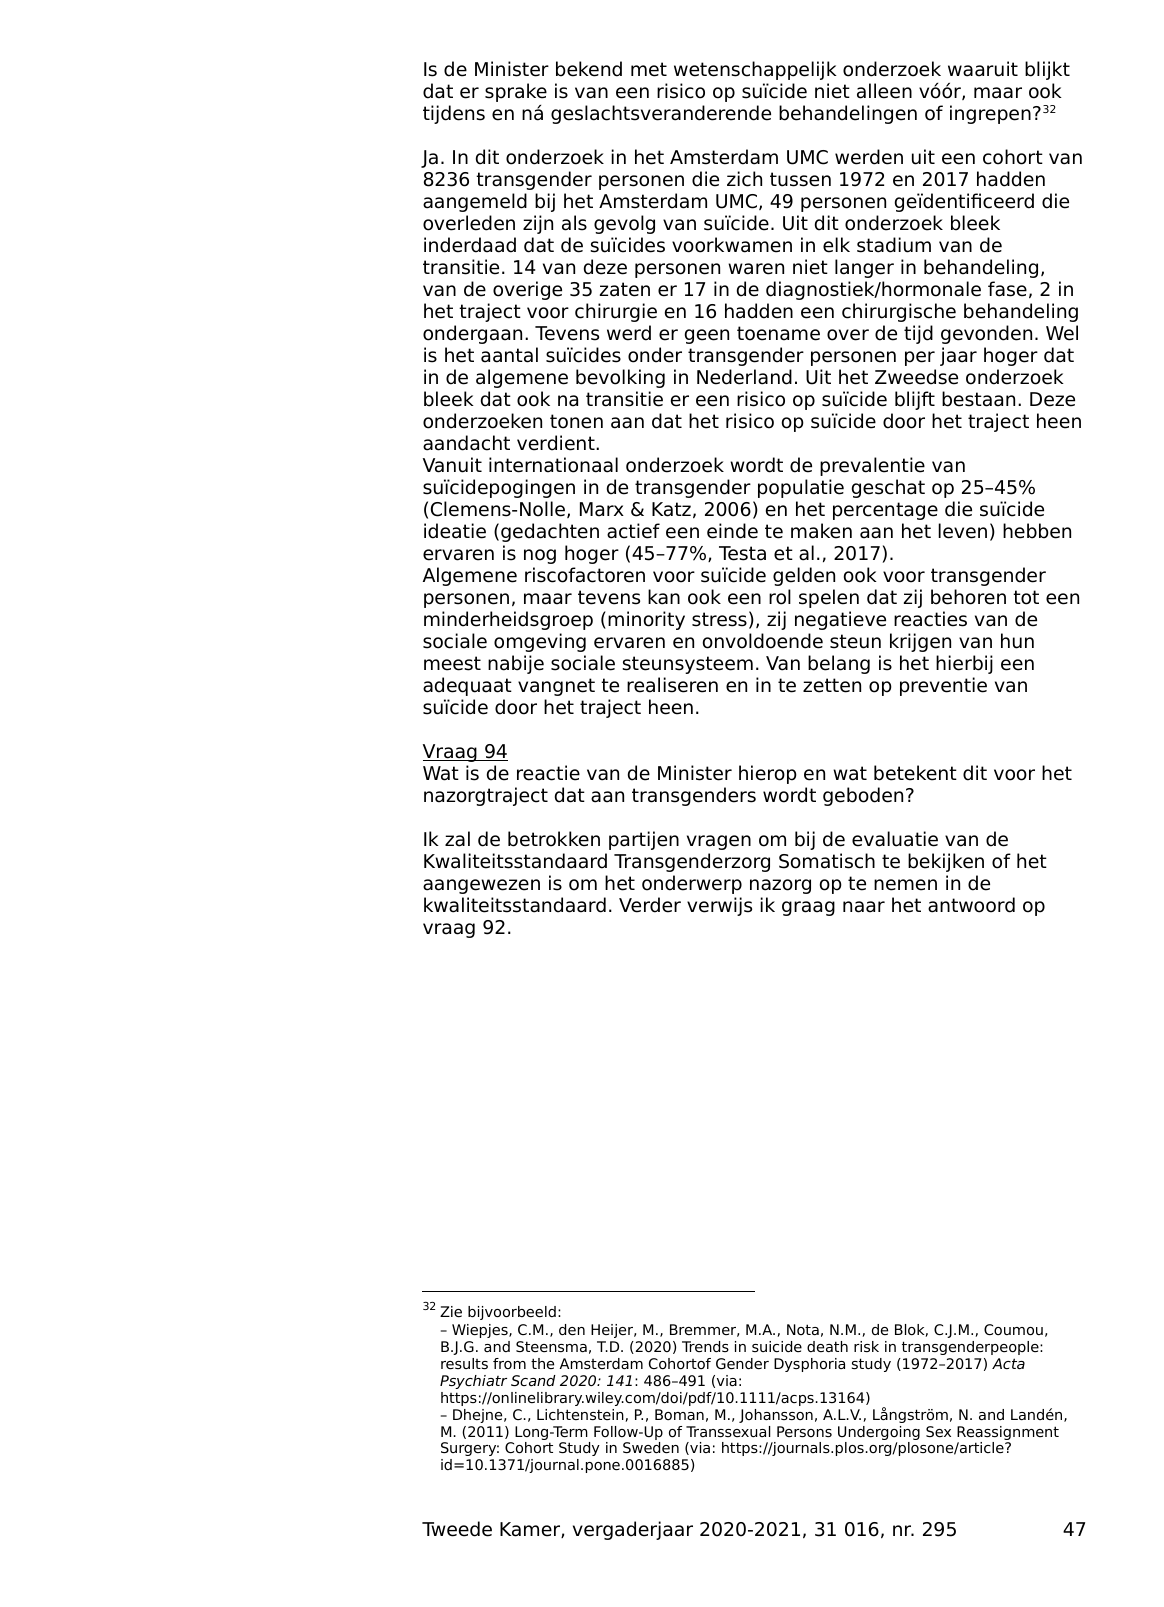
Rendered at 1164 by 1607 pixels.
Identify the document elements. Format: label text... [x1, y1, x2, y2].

text Is de Minister bekend met wetenschappelijk onderzoek waaruit blijkt dat er sprake is van een risico op suïcide niet alleen vóór, maar ook tijdens en ná geslachtsveranderende behandelingen of ingrepen? [422, 59, 1087, 125]
text Zie bijvoorbeeld: [422, 1300, 1087, 1322]
text Vanuit internationaal onderzoek wordt de prevalentie van suïcidepogingen in de transgender populatie geschat op 25–45% (Clemens-Nolle, Marx & Katz, 2006) en het percentage die suïcide ideatie (gedachten actief een einde te maken aan het leven) hebben ervaren is nog hoger (45–77%, Testa et al., 2017). [422, 455, 1087, 565]
text – Wiepjes, C.M., den Heijer, M., Bremmer, M.A., Nota, N.M., de Blok, C.J.M., Coumou, B.J.G. and Steensma, T.D. (2020) Trends in suicide death risk in transgenderpeople: results from the Amsterdam Cohortof Gender Dysphoria study (1972–2017) Acta Psychiatr Scand 2020: 141: 486–491 (via: https://onlinelibrary.wiley.com/doi/pdf/10.1111/acps.13164) [440, 1322, 1087, 1407]
text Wat is de reactie van de Minister hierop en wat betekent dit voor het nazorgtraject dat aan transgenders wordt geboden? [422, 763, 1087, 807]
text Ik zal de betrokken partijen vragen om bij de evaluatie van de Kwaliteitsstandaard Transgenderzorg Somatisch te bekijken of het aangewezen is om het onderwerp nazorg op te nemen in de kwaliteitsstandaard. Verder verwijs ik graag naar het antwoord op vraag 92. [422, 829, 1087, 939]
text – Dhejne, C., Lichtenstein, P., Boman, M., Johansson, A.L.V., Långström, N. and Landén, M. (2011) Long-Term Follow-Up of Transsexual Persons Undergoing Sex Reassignment Surgery: Cohort Study in Sweden (via: https://journals.plos.org/plosone/article?id=10.1371/journal.pone.0016885) [440, 1407, 1087, 1474]
text Ja. In dit onderzoek in het Amsterdam UMC werden uit een cohort van 8236 transgender personen die zich tussen 1972 en 2017 hadden aangemeld bij het Amsterdam UMC, 49 personen geïdentificeerd die overleden zijn als gevolg van suïcide. Uit dit onderzoek bleek inderdaad dat de suïcides voorkwamen in elk stadium van de transitie. 14 van deze personen waren niet langer in behandeling, van de overige 35 zaten er 17 in de diagnostiek/hormonale fase, 2 in het traject voor chirurgie en 16 hadden een chirurgische behandeling ondergaan. Tevens werd er geen toename over de tijd gevonden. Wel is het aantal suïcides onder transgender personen per jaar hoger dat in de algemene bevolking in Nederland. Uit het Zweedse onderzoek bleek dat ook na transitie er een risico op suïcide blijft bestaan. Deze onderzoeken tonen aan dat het risico op suïcide door het traject heen aandacht verdient. [422, 147, 1087, 455]
text Algemene riscofactoren voor suïcide gelden ook voor transgender personen, maar tevens kan ook een rol spelen dat zij behoren tot een minderheidsgroep (minority stress), zij negatieve reacties van de sociale omgeving ervaren en onvoldoende steun krijgen van hun meest nabije sociale steunsysteem. Van belang is het hierbij een adequaat vangnet te realiseren en in te zetten op preventie van suïcide door het traject heen. [422, 565, 1087, 719]
text Vraag 94 [422, 741, 1087, 763]
